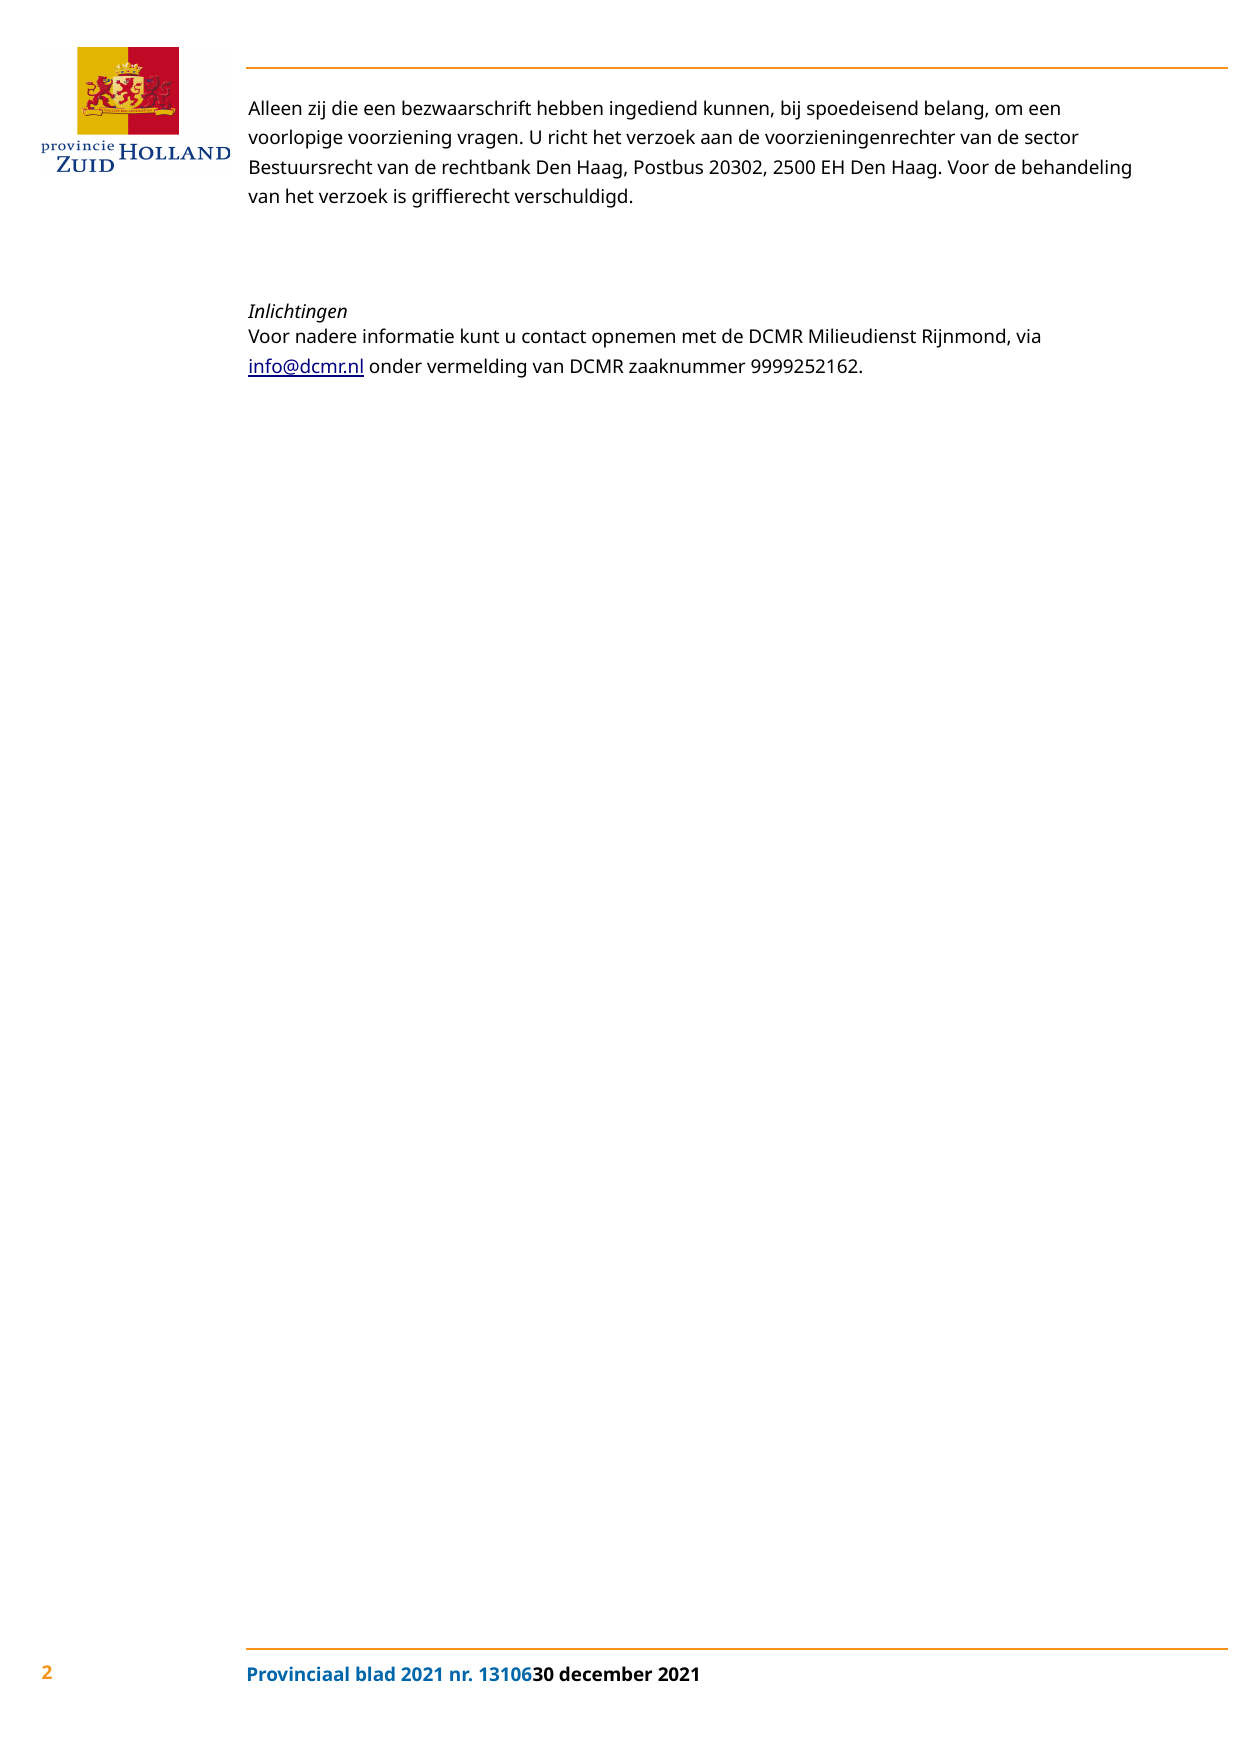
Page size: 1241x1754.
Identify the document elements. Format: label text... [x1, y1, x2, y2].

text Alleen zij die een bezwaarschrift hebben ingediend kunnen, bij spoedeisend belang, om een voorlopige voorziening vragen. U richt het verzoek aan de voorzieningenrechter van de sector Bestuursrecht van de rechtbank Den Haag, Postbus 20302, 2500 EH Den Haag. Voor de behandeling van het verzoek is griffierecht verschuldigd. [248, 95, 1152, 209]
text Voor nadere informatie kunt u contact opnemen met de DCMR Milieudienst Rijnmond, via info@dcmr.nl onder vermelding van DCMR zaaknummer 9999252162. [248, 324, 1152, 379]
picture [41, 47, 231, 172]
text Inlichtingen [248, 298, 1152, 324]
